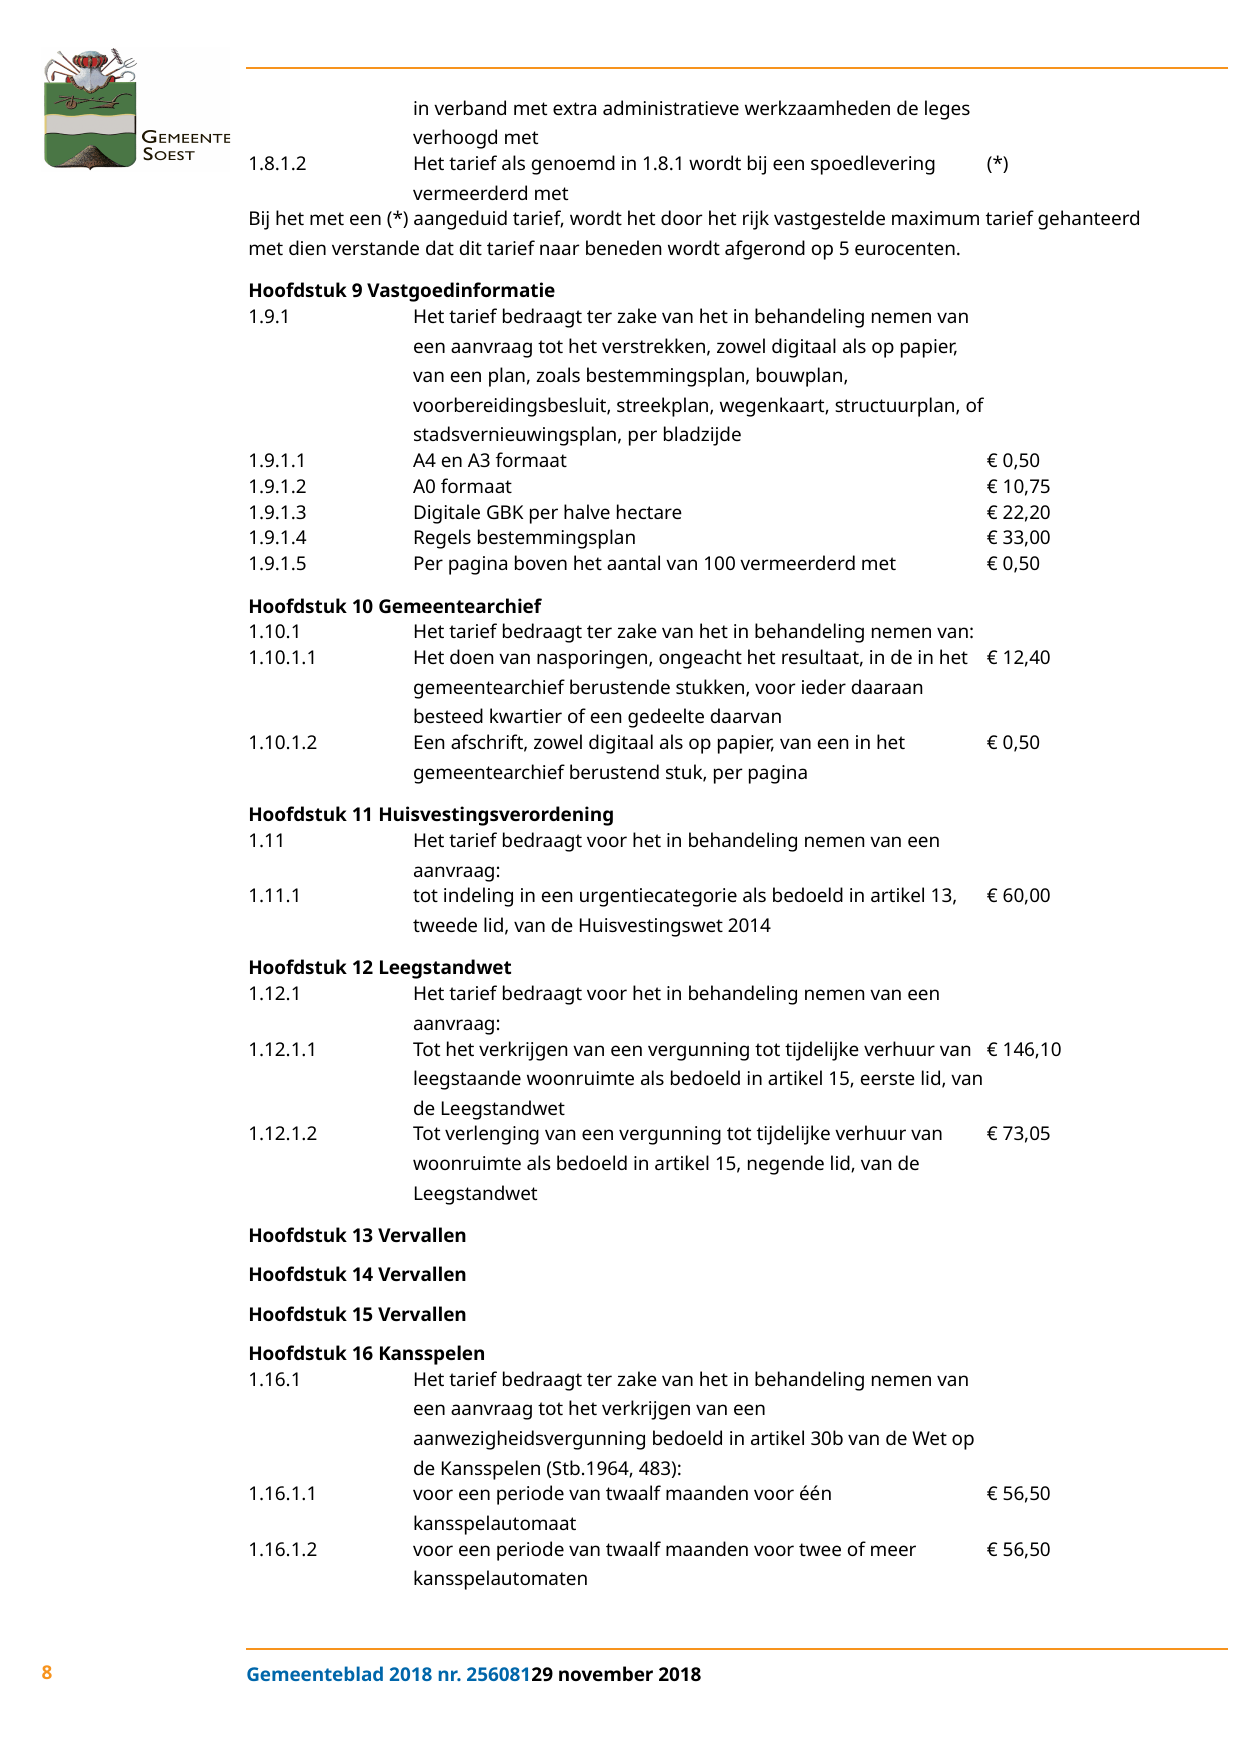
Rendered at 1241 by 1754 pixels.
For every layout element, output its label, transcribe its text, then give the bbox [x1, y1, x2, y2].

table_cell Het tarief als genoemd in 1.8.1 wordt bij een spoedlevering vermeerderd met [413, 150, 987, 205]
table_header [987, 1366, 1152, 1480]
table_cell Regels bestemmingsplan [413, 525, 987, 550]
table_header Het tarief bedraagt ter zake van het in behandeling nemen van: [413, 619, 987, 644]
text Hoofdstuk 9 Vastgoedinformatie [248, 277, 1152, 303]
table_cell € 73,05 [987, 1121, 1152, 1206]
table_cell Het doen van nasporingen, ongeacht het resultaat, in de in het gemeentearchief berustende stukken, voor ieder daaraan besteed kwartier of een gedeelte daarvan [413, 644, 987, 729]
table_header 1.9.1 [248, 303, 413, 447]
text Hoofdstuk 14 Vervallen [248, 1262, 1152, 1287]
table_cell A4 en A3 formaat [413, 448, 987, 473]
table_header Het tarief bedraagt ter zake van het in behandeling nemen van een aanvraag tot het verkrijgen van een aanwezigheidsvergunning bedoeld in artikel 30b van de Wet op de Kansspelen (Stb.1964, 483): [413, 1366, 987, 1480]
table_header [987, 303, 1152, 447]
table_cell A0 formaat [413, 473, 987, 499]
table_cell Bij het met een (*) aangeduid tarief, wordt het door het rijk vastgestelde maximum tarief gehanteerd met dien verstande dat dit tarief naar beneden wordt afgerond op 5 eurocenten. [248, 205, 1152, 261]
table_cell 1.9.1.4 [248, 525, 413, 550]
table_cell € 0,50 [987, 729, 1152, 784]
table_cell 1.12.1.2 [248, 1121, 413, 1206]
table_cell voor een periode van twaalf maanden voor twee of meer kansspelautomaten [413, 1536, 987, 1591]
table_cell 1.9.1.1 [248, 448, 413, 473]
table_cell 1.10.1.1 [248, 644, 413, 729]
table_header 1.11 [248, 827, 413, 882]
table_header Het tarief bedraagt voor het in behandeling nemen van een aanvraag: [413, 980, 987, 1036]
text Hoofdstuk 10 Gemeentearchief [248, 593, 1152, 618]
table_cell 1.16.1.1 [248, 1480, 413, 1536]
table_cell € 56,50 [987, 1536, 1152, 1591]
table_cell in verband met extra administratieve werkzaamheden de leges verhoogd met [413, 95, 987, 150]
table_cell 1.11.1 [248, 883, 413, 938]
table_cell voor een periode van twaalf maanden voor één kansspelautomaat [413, 1480, 987, 1536]
table_cell Digitale GBK per halve hectare [413, 499, 987, 524]
table_cell € 10,75 [987, 473, 1152, 499]
table_cell 1.9.1.2 [248, 473, 413, 499]
table_cell € 56,50 [987, 1480, 1152, 1536]
table_cell € 60,00 [987, 883, 1152, 938]
text Hoofdstuk 15 Vervallen [248, 1301, 1152, 1327]
text Hoofdstuk 13 Vervallen [248, 1222, 1152, 1248]
table_header 1.16.1 [248, 1366, 413, 1480]
table_header 1.10.1 [248, 619, 413, 644]
table_cell Tot het verkrijgen van een vergunning tot tijdelijke verhuur van leegstaande woonruimte als bedoeld in artikel 15, eerste lid, van de Leegstandwet [413, 1036, 987, 1121]
table_cell 1.9.1.5 [248, 550, 413, 576]
table_cell 1.9.1.3 [248, 499, 413, 524]
table_header [987, 619, 1152, 644]
table_header [987, 827, 1152, 882]
table_cell 1.12.1.1 [248, 1036, 413, 1121]
table_cell tot indeling in een urgentiecategorie als bedoeld in artikel 13, tweede lid, van de Huisvestingswet 2014 [413, 883, 987, 938]
table_cell € 22,20 [987, 499, 1152, 524]
table_cell Per pagina boven het aantal van 100 vermeerderd met [413, 550, 987, 576]
table_cell 1.8.1.2 [248, 150, 413, 205]
table_cell € 146,10 [987, 1036, 1152, 1121]
table_cell 1.16.1.2 [248, 1536, 413, 1591]
table_header Het tarief bedraagt ter zake van het in behandeling nemen van een aanvraag tot het verstrekken, zowel digitaal als op papier, van een plan, zoals bestemmingsplan, bouwplan, voorbereidingsbesluit, streekplan, wegenkaart, structuurplan, of stadsvernieuwingsplan, per bladzijde [413, 303, 987, 447]
table_header Het tarief bedraagt voor het in behandeling nemen van een aanvraag: [413, 827, 987, 882]
picture [41, 47, 231, 172]
table_cell € 0,50 [987, 550, 1152, 576]
table_cell Een afschrift, zowel digitaal als op papier, van een in het gemeentearchief berustend stuk, per pagina [413, 729, 987, 784]
text Hoofdstuk 16 Kansspelen [248, 1340, 1152, 1366]
table_cell (*) [987, 150, 1152, 205]
text Hoofdstuk 12 Leegstandwet [248, 954, 1152, 980]
table_cell € 33,00 [987, 525, 1152, 550]
table_cell 1.10.1.2 [248, 729, 413, 784]
table_cell [248, 95, 413, 150]
table_cell [987, 95, 1152, 150]
table_cell € 12,40 [987, 644, 1152, 729]
table_header 1.12.1 [248, 980, 413, 1036]
table_header [987, 980, 1152, 1036]
table_cell Tot verlenging van een vergunning tot tijdelijke verhuur van woonruimte als bedoeld in artikel 15, negende lid, van de Leegstandwet [413, 1121, 987, 1206]
table_cell € 0,50 [987, 448, 1152, 473]
text Hoofdstuk 11 Huisvestingsverordening [248, 801, 1152, 827]
